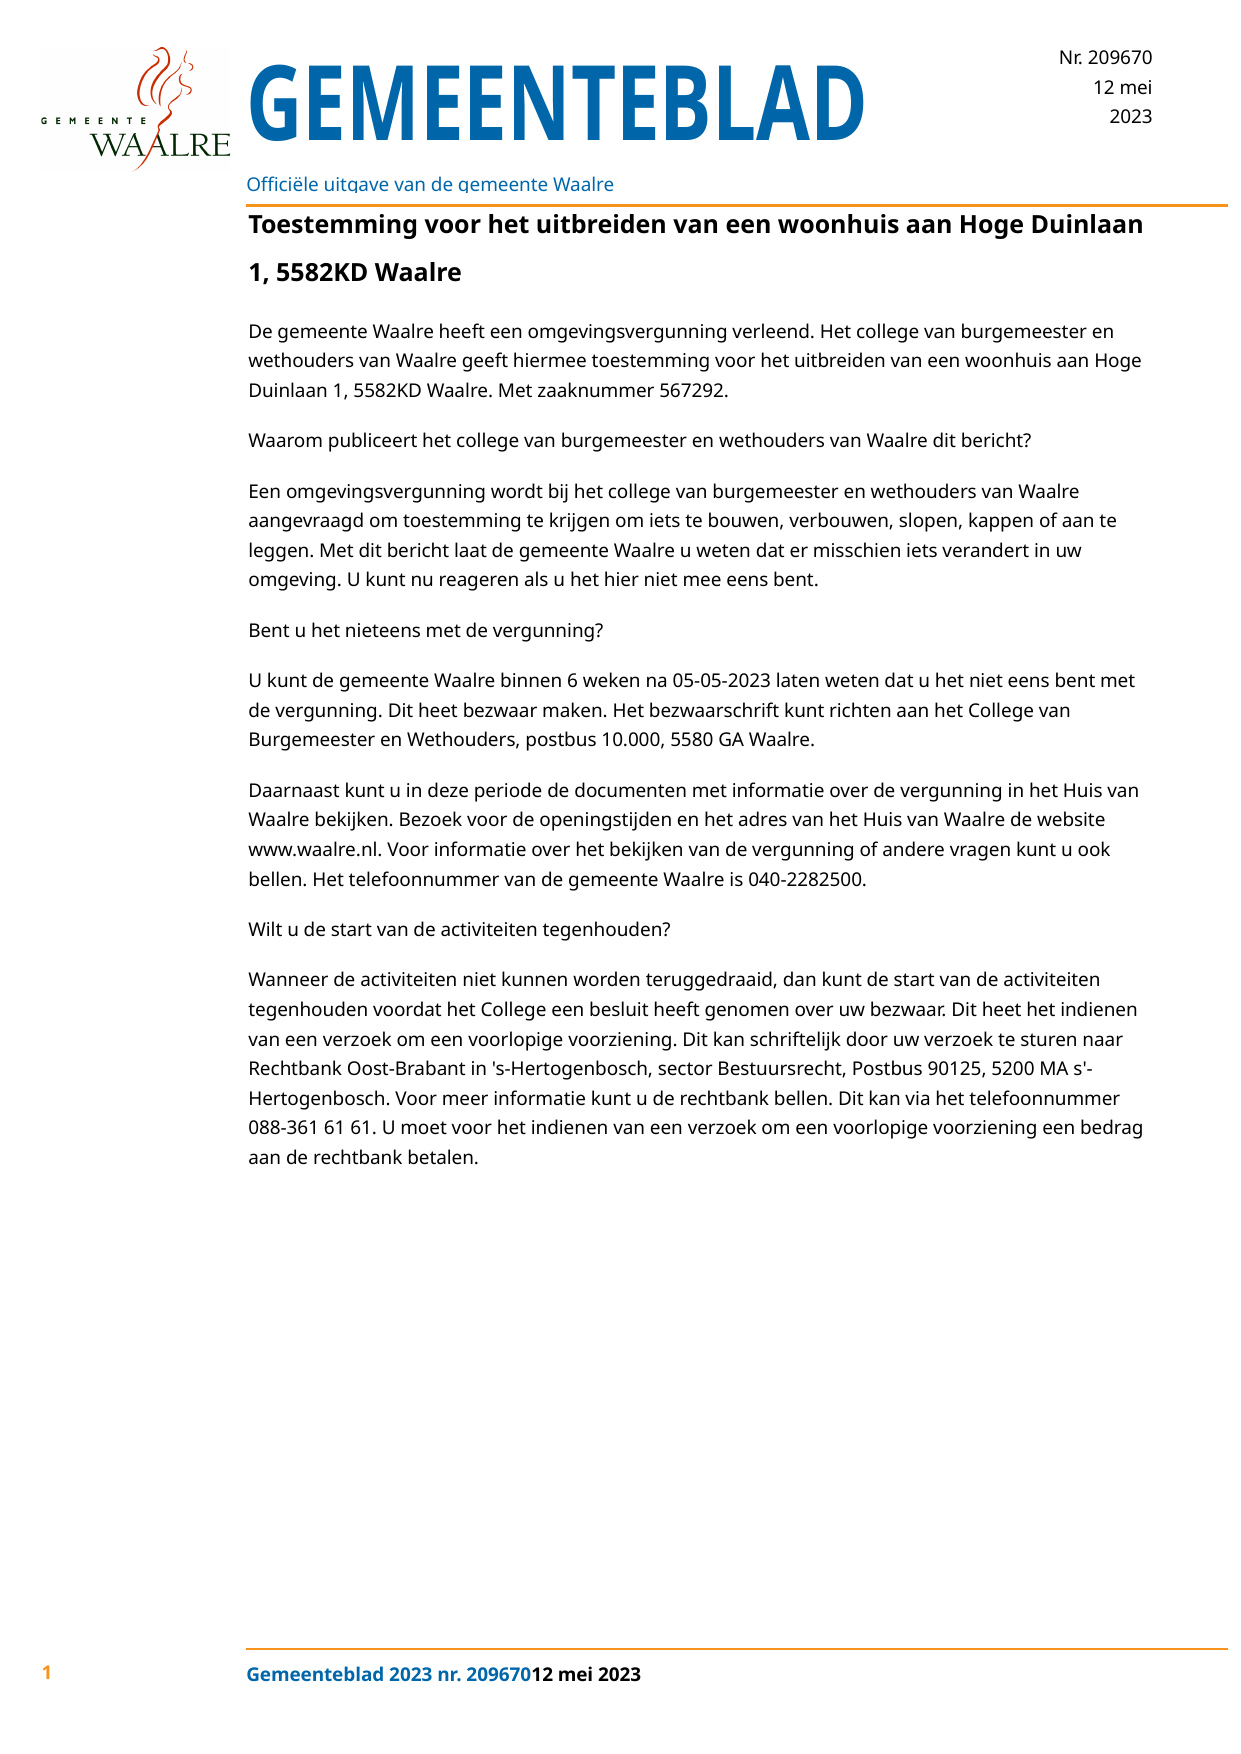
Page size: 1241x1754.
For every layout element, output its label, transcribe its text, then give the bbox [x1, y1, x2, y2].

text Daarnaast kunt u in deze periode de documenten met informatie over de vergunning in het Huis van Waalre bekijken. Bezoek voor de openingstijden en het adres van het Huis van Waalre de website www.waalre.nl. Voor informatie over het bekijken van de vergunning of andere vragen kunt u ook bellen. Het telefoonnummer van de gemeente Waalre is 040-2282500. [248, 777, 1152, 892]
picture [41, 47, 231, 172]
text Toestemming voor het uitbreiden van een woonhuis aan Hoge Duinlaan 1, 5582KD Waalre [248, 207, 1152, 288]
text Wilt u de start van de activiteiten tegenhouden? [248, 916, 1152, 942]
text Bent u het nieteens met de vergunning? [248, 617, 1152, 643]
text Een omgevingsvergunning wordt bij het college van burgemeester en wethouders van Waalre aangevraagd om toestemming te krijgen om iets te bouwen, verbouwen, slopen, kappen of aan te leggen. Met dit bericht laat de gemeente Waalre u weten dat er misschien iets verandert in uw omgeving. U kunt nu reageren als u het hier niet mee eens bent. [248, 478, 1152, 592]
text De gemeente Waalre heeft een omgevingsvergunning verleend. Het college van burgemeester en wethouders van Waalre geeft hiermee toestemming voor het uitbreiden van een woonhuis aan Hoge Duinlaan 1, 5582KD Waalre. Met zaaknummer 567292. [248, 318, 1152, 403]
text Wanneer de activiteiten niet kunnen worden teruggedraaid, dan kunt de start van de activiteiten tegenhouden voordat het College een besluit heeft genomen over uw bezwaar. Dit heet het indienen van een verzoek om een voorlopige voorziening. Dit kan schriftelijk door uw verzoek te sturen naar Rechtbank Oost-Brabant in 's-Hertogenbosch, sector Bestuursrecht, Postbus 90125, 5200 MA s'-Hertogenbosch. Voor meer informatie kunt u de rechtbank bellen. Dit kan via het telefoonnummer 088-361 61 61. U moet voor het indienen van een verzoek om een voorlopige voorziening een bedrag aan de rechtbank betalen. [248, 967, 1152, 1170]
text Waarom publiceert het college van burgemeester en wethouders van Waalre dit bericht? [248, 427, 1152, 453]
text U kunt de gemeente Waalre binnen 6 weken na 05-05-2023 laten weten dat u het niet eens bent met de vergunning. Dit heet bezwaar maken. Het bezwaarschrift kunt richten aan het College van Burgemeester en Wethouders, postbus 10.000, 5580 GA Waalre. [248, 667, 1152, 752]
